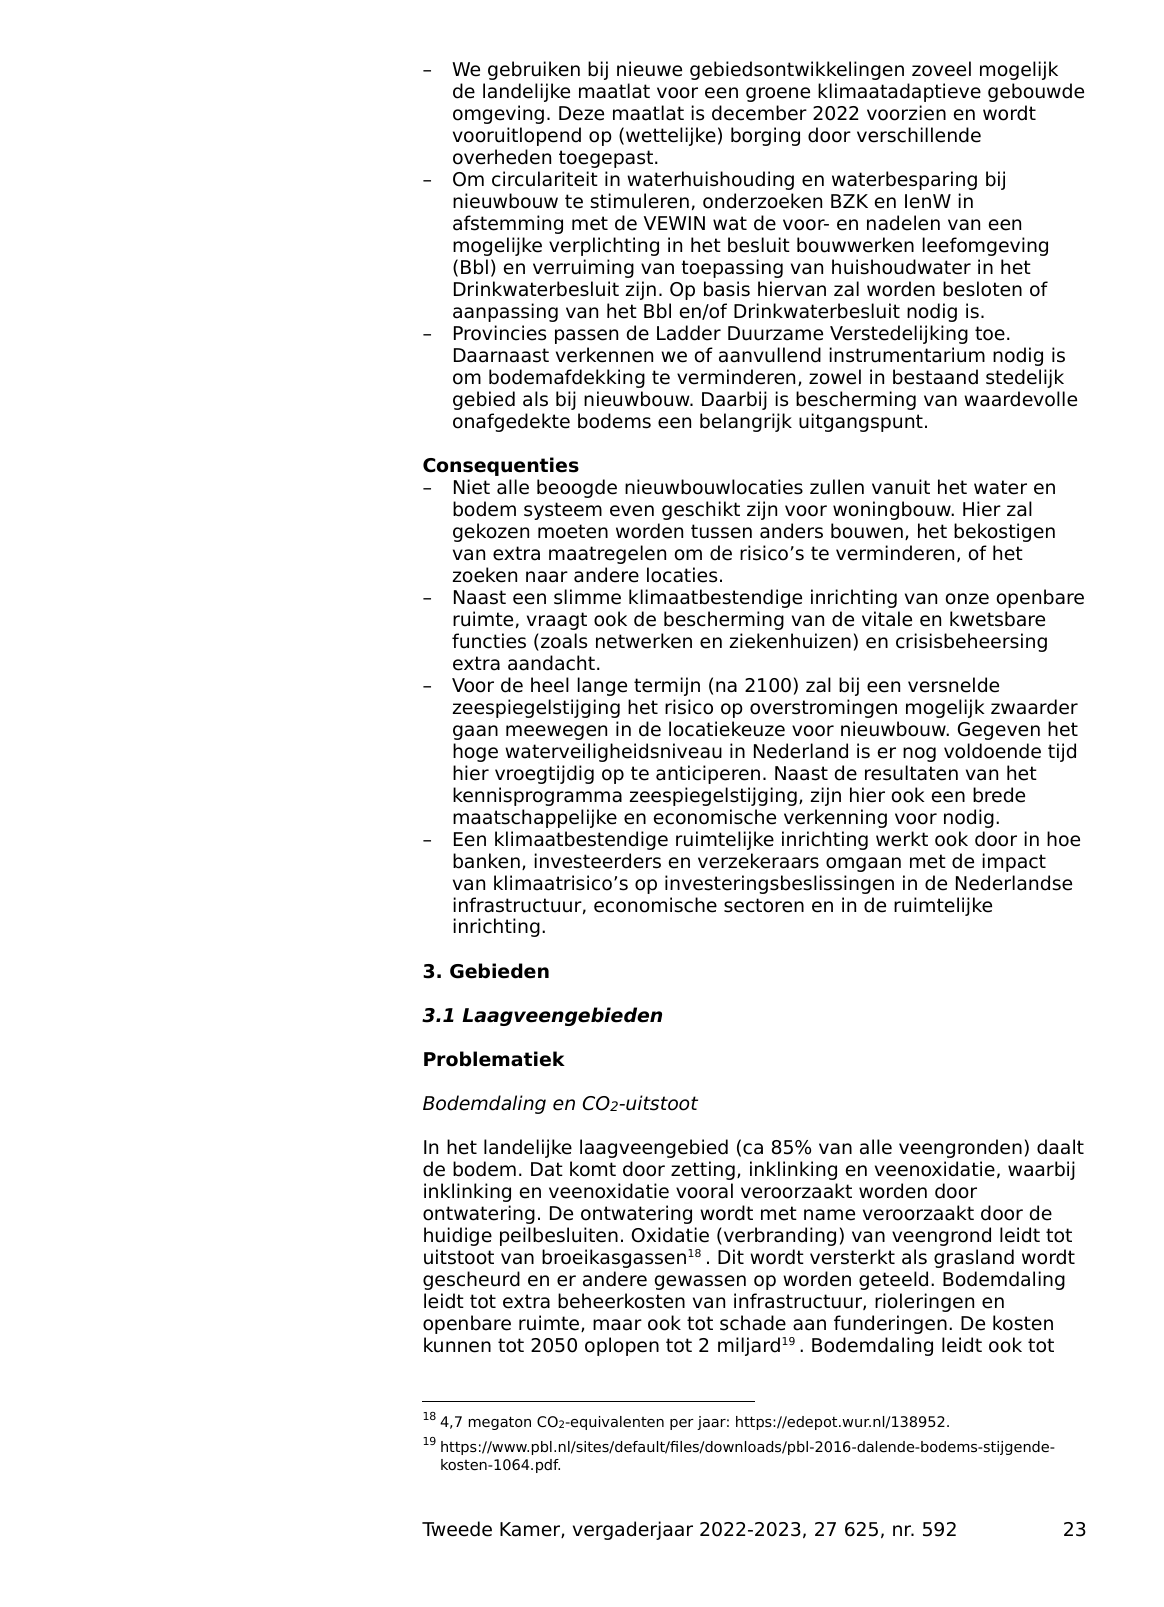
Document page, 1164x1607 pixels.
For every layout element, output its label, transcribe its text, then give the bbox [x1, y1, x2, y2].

text – We gebruiken bij nieuwe gebiedsontwikkelingen zoveel mogelijk de landelijke maatlat voor een groene klimaatadaptieve gebouwde omgeving. Deze maatlat is december 2022 voorzien en wordt vooruitlopend op (wettelijke) borging door verschillende overheden toegepast. [422, 59, 1087, 169]
text https://www.pbl.nl/sites/default/files/downloads/pbl-2016-dalende-bodems-stijgende-kosten-1064.pdf. [422, 1435, 1087, 1474]
text – Voor de heel lange termijn (na 2100) zal bij een versnelde zeespiegelstijging het risico op overstromingen mogelijk zwaarder gaan meewegen in de locatiekeuze voor nieuwbouw. Gegeven het hoge waterveiligheidsniveau in Nederland is er nog voldoende tijd hier vroegtijdig op te anticiperen. Naast de resultaten van het kennisprogramma zeespiegelstijging, zijn hier ook een brede maatschappelijke en economische verkenning voor nodig. [422, 675, 1087, 828]
subtitle Bodemdaling en CO2-uitstoot [422, 1093, 1087, 1115]
text – Niet alle beoogde nieuwbouwlocaties zullen vanuit het water en bodem systeem even geschikt zijn voor woningbouw. Hier zal gekozen moeten worden tussen anders bouwen, het bekostigen van extra maatregelen om de risico’s te verminderen, of het zoeken naar andere locaties. [422, 477, 1087, 587]
subtitle Consequenties [422, 455, 1087, 477]
text – Provincies passen de Ladder Duurzame Verstedelijking toe. Daarnaast verkennen we of aanvullend instrumentarium nodig is om bodemafdekking te verminderen, zowel in bestaand stedelijk gebied als bij nieuwbouw. Daarbij is bescherming van waardevolle onafgedekte bodems een belangrijk uitgangspunt. [422, 323, 1087, 433]
subtitle 3.1 Laagveengebieden [422, 1005, 1087, 1027]
subtitle Problematiek [422, 1049, 1087, 1071]
subtitle 3. Gebieden [422, 961, 1087, 983]
text – Om circulariteit in waterhuishouding en waterbesparing bij nieuwbouw te stimuleren, onderzoeken BZK en IenW in afstemming met de VEWIN wat de voor- en nadelen van een mogelijke verplichting in het besluit bouwwerken leefomgeving (Bbl) en verruiming van toepassing van huishoudwater in het Drinkwaterbesluit zijn. Op basis hiervan zal worden besloten of aanpassing van het Bbl en/of Drinkwaterbesluit nodig is. [422, 169, 1087, 323]
text – Een klimaatbestendige ruimtelijke inrichting werkt ook door in hoe banken, investeerders en verzekeraars omgaan met de impact van klimaatrisico’s op investeringsbeslissingen in de Nederlandse infrastructuur, economische sectoren en in de ruimtelijke inrichting. [422, 828, 1087, 938]
text 4,7 megaton CO2-equivalenten per jaar: https://edepot.wur.nl/138952. [422, 1410, 1087, 1432]
text In het landelijke laagveengebied (ca 85% van alle veengronden) daalt de bodem. Dat komt door zetting, inklinking en veenoxidatie, waarbij inklinking en veenoxidatie vooral veroorzaakt worden door ontwatering. De ontwatering wordt met name veroorzaakt door de huidige peilbesluiten. Oxidatie (verbranding) van veengrond leidt tot uitstoot van broeikasgassen. Dit wordt versterkt als grasland wordt gescheurd en er andere gewassen op worden geteeld. Bodemdaling leidt tot extra beheerkosten van infrastructuur, rioleringen en openbare ruimte, maar ook tot schade aan funderingen. De kosten kunnen tot 2050 oplopen tot 2 miljard. Bodemdaling leidt ook tot [422, 1137, 1087, 1357]
text – Naast een slimme klimaatbestendige inrichting van onze openbare ruimte, vraagt ook de bescherming van de vitale en kwetsbare functies (zoals netwerken en ziekenhuizen) en crisisbeheersing extra aandacht. [422, 587, 1087, 675]
